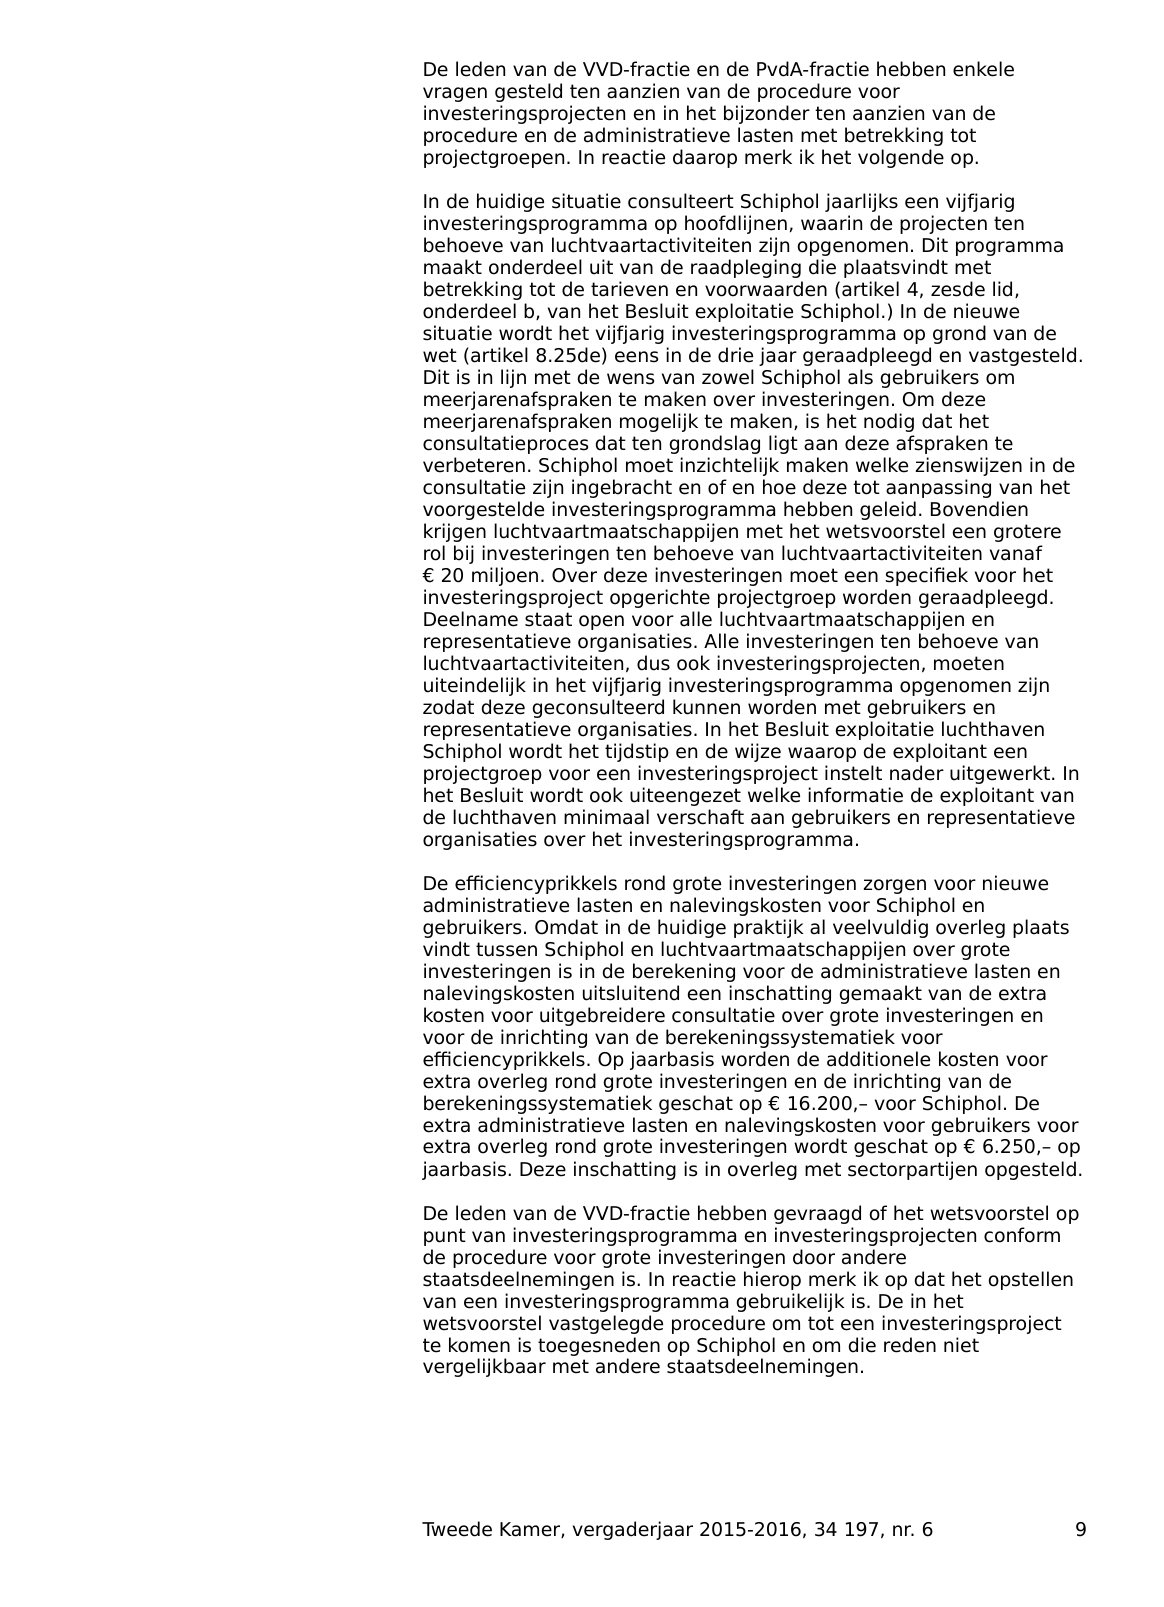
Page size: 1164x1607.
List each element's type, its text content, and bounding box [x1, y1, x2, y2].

text In de huidige situatie consulteert Schiphol jaarlijks een vijfjarig investeringsprogramma op hoofdlijnen, waarin de projecten ten behoeve van luchtvaartactiviteiten zijn opgenomen. Dit programma maakt onderdeel uit van de raadpleging die plaatsvindt met betrekking tot de tarieven en voorwaarden (artikel 4, zesde lid, onderdeel b, van het Besluit exploitatie Schiphol.) In de nieuwe situatie wordt het vijfjarig investeringsprogramma op grond van de wet (artikel 8.25de) eens in de drie jaar geraadpleegd en vastgesteld. Dit is in lijn met de wens van zowel Schiphol als gebruikers om meerjarenafspraken te maken over investeringen. Om deze meerjarenafspraken mogelijk te maken, is het nodig dat het consultatieproces dat ten grondslag ligt aan deze afspraken te verbeteren. Schiphol moet inzichtelijk maken welke zienswijzen in de consultatie zijn ingebracht en of en hoe deze tot aanpassing van het voorgestelde investeringsprogramma hebben geleid. Bovendien krijgen luchtvaartmaatschappijen met het wetsvoorstel een grotere rol bij investeringen ten behoeve van luchtvaartactiviteiten vanaf € 20 miljoen. Over deze investeringen moet een specifiek voor het investeringsproject opgerichte projectgroep worden geraadpleegd. Deelname staat open voor alle luchtvaartmaatschappijen en representatieve organisaties. Alle investeringen ten behoeve van luchtvaartactiviteiten, dus ook investeringsprojecten, moeten uiteindelijk in het vijfjarig investeringsprogramma opgenomen zijn zodat deze geconsulteerd kunnen worden met gebruikers en representatieve organisaties. In het Besluit exploitatie luchthaven Schiphol wordt het tijdstip en de wijze waarop de exploitant een projectgroep voor een investeringsproject instelt nader uitgewerkt. In het Besluit wordt ook uiteengezet welke informatie de exploitant van de luchthaven minimaal verschaft aan gebruikers en representatieve organisaties over het investeringsprogramma. [422, 191, 1087, 851]
text De efficiencyprikkels rond grote investeringen zorgen voor nieuwe administratieve lasten en nalevingskosten voor Schiphol en gebruikers. Omdat in de huidige praktijk al veelvuldig overleg plaats vindt tussen Schiphol en luchtvaartmaatschappijen over grote investeringen is in de berekening voor de administratieve lasten en nalevingskosten uitsluitend een inschatting gemaakt van de extra kosten voor uitgebreidere consultatie over grote investeringen en voor de inrichting van de berekeningssystematiek voor efficiencyprikkels. Op jaarbasis worden de additionele kosten voor extra overleg rond grote investeringen en de inrichting van de berekeningssystematiek geschat op € 16.200,– voor Schiphol. De extra administratieve lasten en nalevingskosten voor gebruikers voor extra overleg rond grote investeringen wordt geschat op € 6.250,– op jaarbasis. Deze inschatting is in overleg met sectorpartijen opgesteld. [422, 873, 1087, 1180]
text De leden van de VVD-fractie hebben gevraagd of het wetsvoorstel op punt van investeringsprogramma en investeringsprojecten conform de procedure voor grote investeringen door andere staatsdeelnemingen is. In reactie hierop merk ik op dat het opstellen van een investeringsprogramma gebruikelijk is. De in het wetsvoorstel vastgelegde procedure om tot een investeringsproject te komen is toegesneden op Schiphol en om die reden niet vergelijkbaar met andere staatsdeelnemingen. [422, 1203, 1087, 1378]
text De leden van de VVD-fractie en de PvdA-fractie hebben enkele vragen gesteld ten aanzien van de procedure voor investeringsprojecten en in het bijzonder ten aanzien van de procedure en de administratieve lasten met betrekking tot projectgroepen. In reactie daarop merk ik het volgende op. [422, 59, 1087, 169]
